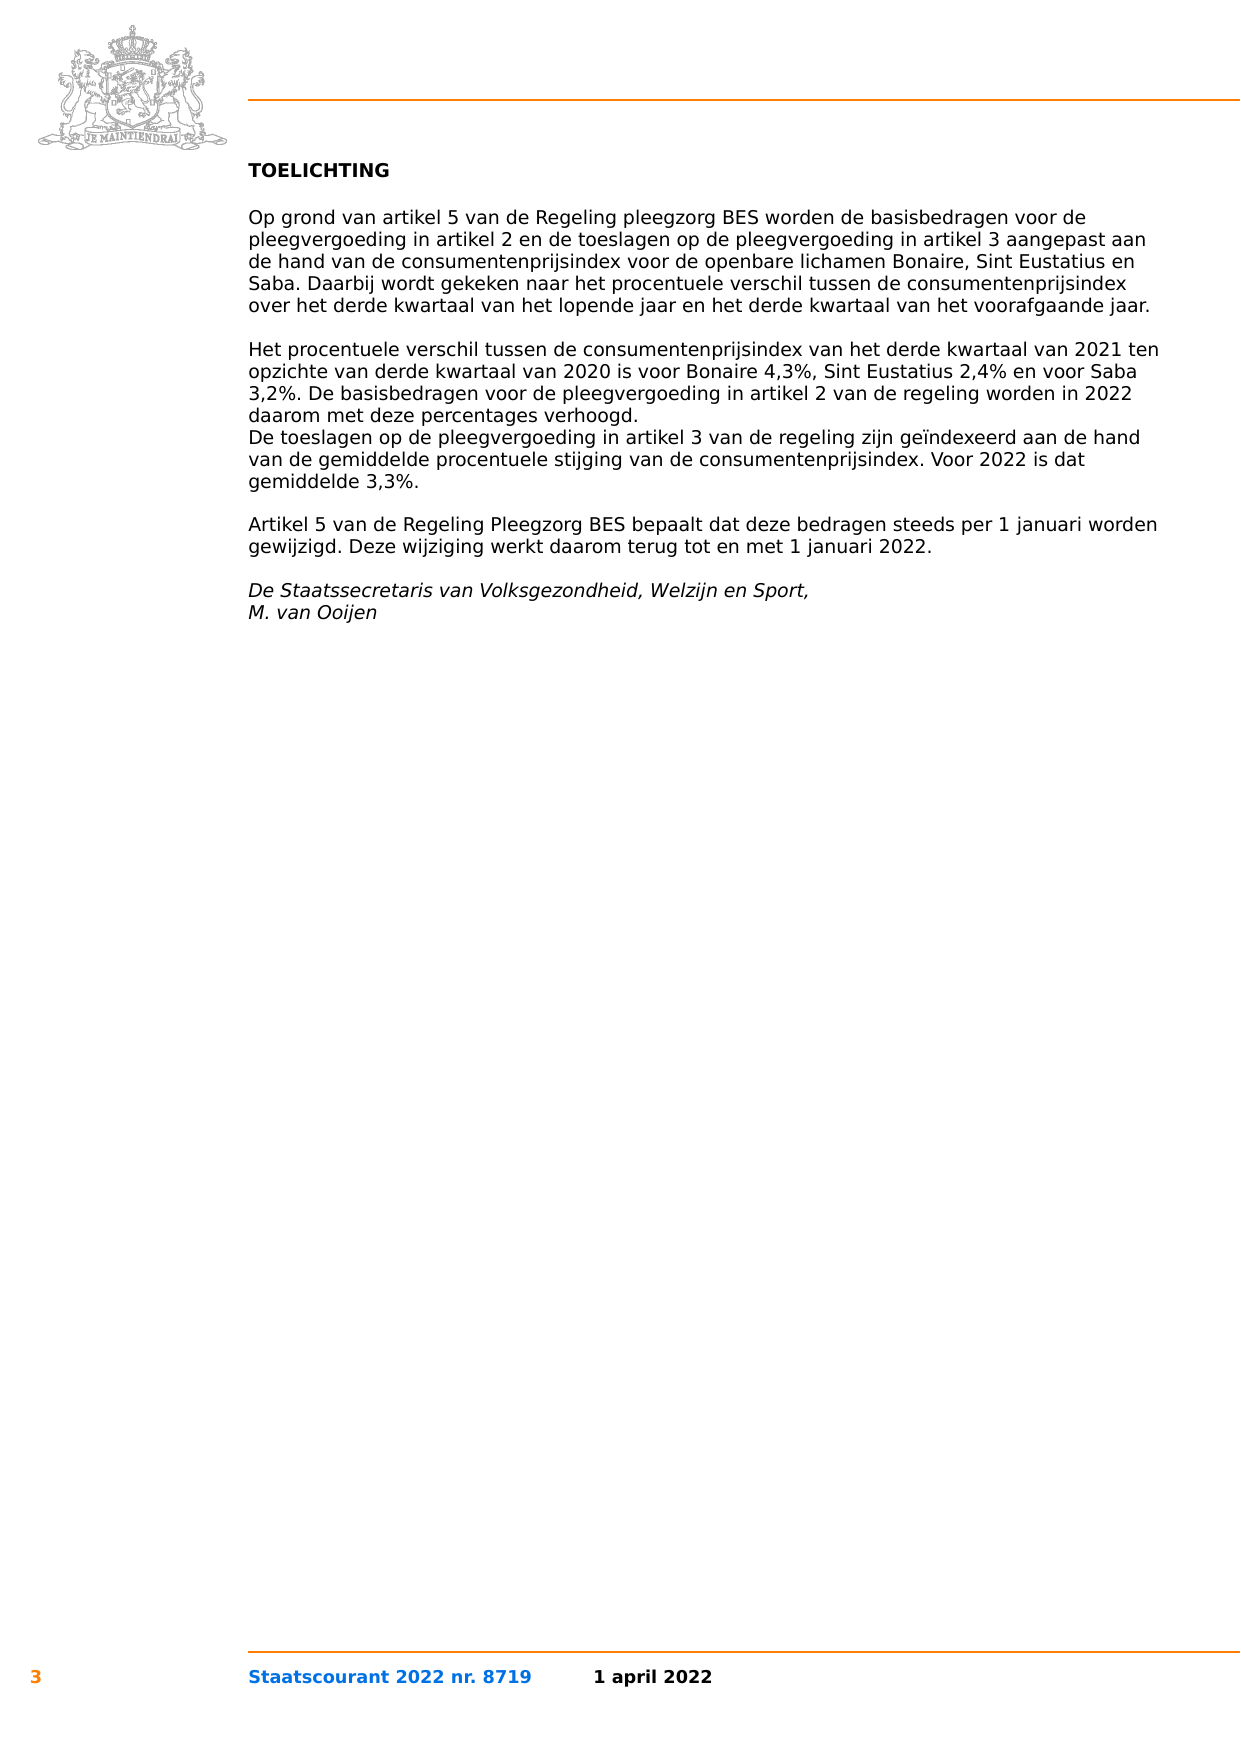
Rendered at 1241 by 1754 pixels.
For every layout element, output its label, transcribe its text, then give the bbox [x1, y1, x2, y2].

text Het procentuele verschil tussen de consumentenprijsindex van het derde kwartaal van 2021 ten opzichte van derde kwartaal van 2020 is voor Bonaire 4,3%, Sint Eustatius 2,4% en voor Saba 3,2%. De basisbedragen voor de pleegvergoeding in artikel 2 van de regeling worden in 2022 daarom met deze percentages verhoogd. [248, 339, 1163, 427]
text De Staatssecretaris van Volksgezondheid, Welzijn en Sport, M. van Ooijen [248, 580, 1163, 624]
subtitle TOELICHTING [248, 160, 1163, 182]
picture [38, 25, 227, 150]
text Artikel 5 van de Regeling Pleegzorg BES bepaalt dat deze bedragen steeds per 1 januari worden gewijzigd. Deze wijziging werkt daarom terug tot en met 1 januari 2022. [248, 514, 1163, 558]
text De toeslagen op de pleegvergoeding in artikel 3 van de regeling zijn geïndexeerd aan de hand van de gemiddelde procentuele stijging van de consumentenprijsindex. Voor 2022 is dat gemiddelde 3,3%. [248, 427, 1163, 492]
text Op grond van artikel 5 van de Regeling pleegzorg BES worden de basisbedragen voor de pleegvergoeding in artikel 2 en de toeslagen op de pleegvergoeding in artikel 3 aangepast aan de hand van de consumentenprijsindex voor de openbare lichamen Bonaire, Sint Eustatius en Saba. Daarbij wordt gekeken naar het procentuele verschil tussen de consumentenprijsindex over het derde kwartaal van het lopende jaar en het derde kwartaal van het voorafgaande jaar. [248, 207, 1163, 317]
